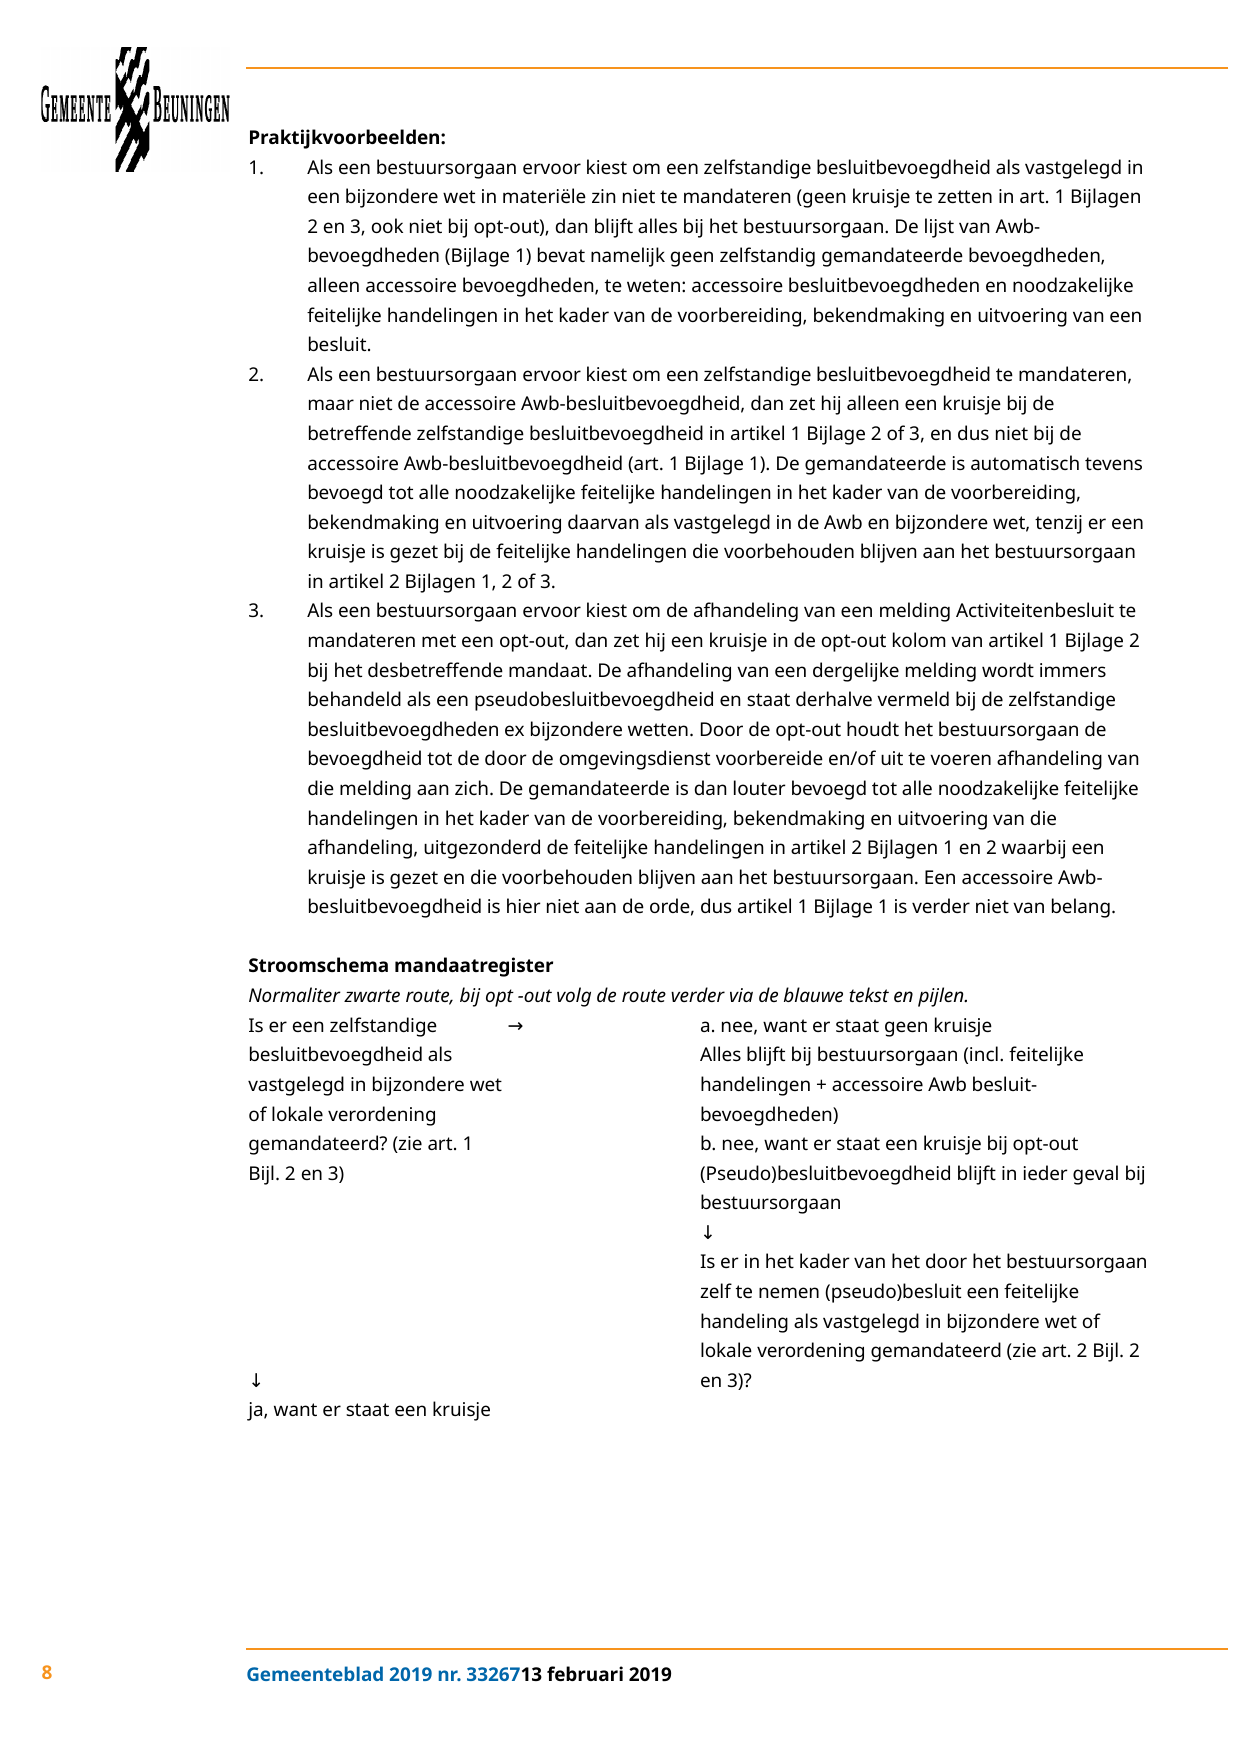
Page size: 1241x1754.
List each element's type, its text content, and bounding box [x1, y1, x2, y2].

text Stroomschema mandaatregister [248, 953, 1152, 978]
text Normaliter zwarte route, bij opt -out volg de route verder via de blauwe tekst en pijlen. [248, 982, 1152, 1008]
table_header Is er een zelfstandige besluitbevoegdheid als vastgelegd in bijzondere wet of lokale verordening gemandateerd? (zie art. 1 Bijl. 2 en 3) ↓ ja, want er staat een kruisje [248, 1012, 507, 1541]
table_header a. nee, want er staat geen kruisje Alles blijft bij bestuursorgaan (incl. feitelijke handelingen + accessoire Awb besluit-bevoegdheden) b. nee, want er staat een kruisje bij opt-out (Pseudo)besluitbevoegdheid blijft in ieder geval bij bestuursorgaan ↓ Is er in het kader van het door het bestuursorgaan zelf te nemen (pseudo)besluit een feitelijke handeling als vastgelegd in bijzondere wet of lokale verordening gemandateerd (zie art. 2 Bijl. 2 en 3)? [700, 1012, 1152, 1541]
list Als een bestuursorgaan ervoor kiest om een zelfstandige besluitbevoegdheid te mandateren, maar niet de accessoire Awb-besluitbevoegdheid, dan zet hij alleen een kruisje bij de betreffende zelfstandige besluitbevoegdheid in artikel 1 Bijlage 2 of 3, en dus niet bij de accessoire Awb-besluitbevoegdheid (art. 1 Bijlage 1). De gemandateerde is automatisch tevens bevoegd tot alle noodzakelijke feitelijke handelingen in het kader van de voorbereiding, bekendmaking en uitvoering daarvan als vastgelegd in de Awb en bijzondere wet, tenzij er een kruisje is gezet bij de feitelijke handelingen die voorbehouden blijven aan het bestuursorgaan in artikel 2 Bijlagen 1, 2 of 3. [248, 361, 1152, 594]
table_header → [507, 1012, 700, 1541]
picture [41, 47, 231, 172]
list Als een bestuursorgaan ervoor kiest om een zelfstandige besluitbevoegdheid als vastgelegd in een bijzondere wet in materiële zin niet te mandateren (geen kruisje te zetten in art. 1 Bijlagen 2 en 3, ook niet bij opt-out), dan blijft alles bij het bestuursorgaan. De lijst van Awb-bevoegdheden (Bijlage 1) bevat namelijk geen zelfstandig gemandateerde bevoegdheden, alleen accessoire bevoegdheden, te weten: accessoire besluitbevoegdheden en noodzakelijke feitelijke handelingen in het kader van de voorbereiding, bekendmaking en uitvoering van een besluit. [248, 154, 1152, 357]
list Als een bestuursorgaan ervoor kiest om de afhandeling van een melding Activiteitenbesluit te mandateren met een opt-out, dan zet hij een kruisje in de opt-out kolom van artikel 1 Bijlage 2 bij het desbetreffende mandaat. De afhandeling van een dergelijke melding wordt immers behandeld als een pseudobesluitbevoegdheid en staat derhalve vermeld bij de zelfstandige besluitbevoegdheden ex bijzondere wetten. Door de opt-out houdt het bestuursorgaan de bevoegdheid tot de door de omgevingsdienst voorbereide en/of uit te voeren afhandeling van die melding aan zich. De gemandateerde is dan louter bevoegd tot alle noodzakelijke feitelijke handelingen in het kader van de voorbereiding, bekendmaking en uitvoering van die afhandeling, uitgezonderd de feitelijke handelingen in artikel 2 Bijlagen 1 en 2 waarbij een kruisje is gezet en die voorbehouden blijven aan het bestuursorgaan. Een accessoire Awb-besluitbevoegdheid is hier niet aan de orde, dus artikel 1 Bijlage 1 is verder niet van belang. [248, 598, 1152, 919]
text Praktijkvoorbeelden: [248, 124, 1152, 150]
